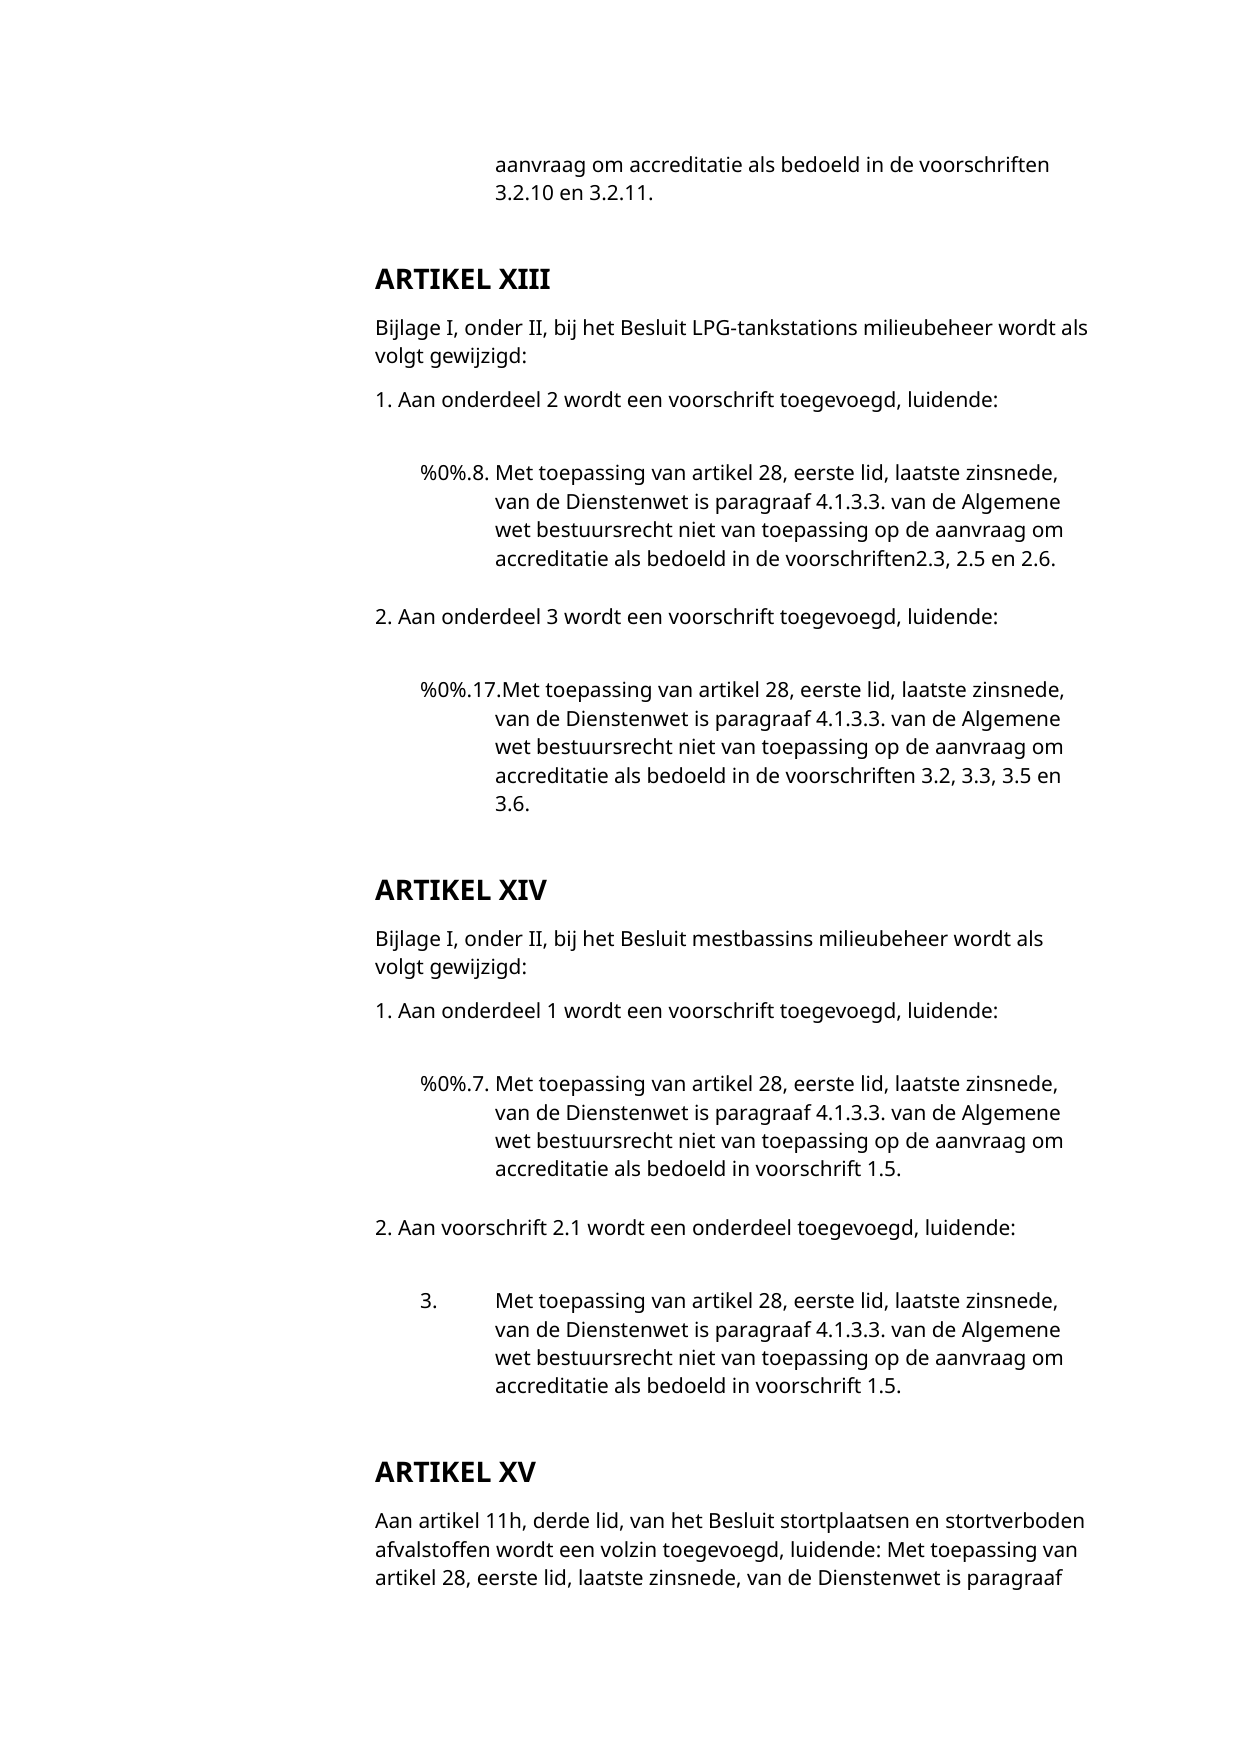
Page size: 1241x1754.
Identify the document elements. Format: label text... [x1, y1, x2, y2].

text 2. Aan voorschrift 2.1 wordt een onderdeel toegevoegd, luidende: [375, 1213, 1090, 1241]
text Bijlage I, onder II, bij het Besluit LPG-tankstations milieubeheer wordt als volgt gewijzigd: [375, 313, 1090, 370]
list Met toepassing van artikel 28, eerste lid, laatste zinsnede, van de Dienstenwet is paragraaf 4.1.3.3. van de Algemene wet bestuursrecht niet van toepassing op de aanvraag om accreditatie als bedoeld in voorschrift 1.5. [420, 1069, 1090, 1183]
subtitle ARTIKEL XIII [375, 259, 1090, 298]
subtitle ARTIKEL XV [375, 1453, 1090, 1491]
text Bijlage I, onder II, bij het Besluit mestbassins milieubeheer wordt als volgt gewijzigd: [375, 924, 1090, 981]
text Aan artikel 11h, derde lid, van het Besluit stortplaatsen en stortverboden afvalstoffen wordt een volzin toegevoegd, luidende: Met toepassing van artikel 28, eerste lid, laatste zinsnede, van de Dienstenwet is paragraaf [375, 1506, 1090, 1592]
text 1. Aan onderdeel 2 wordt een voorschrift toegevoegd, luidende: [375, 385, 1090, 413]
list Met toepassing van artikel 28, eerste lid, laatste zinsnede, van de Dienstenwet is paragraaf 4.1.3.3. van de Algemene wet bestuursrecht niet van toepassing op de aanvraag om accreditatie als bedoeld in de voorschriften 3.2, 3.3, 3.5 en 3.6. [420, 676, 1090, 818]
subtitle ARTIKEL XIV [375, 870, 1090, 909]
list Met toepassing van artikel 28, eerste lid, laatste zinsnede, van de Dienstenwet is paragraaf 4.1.3.3. van de Algemene wet bestuursrecht niet van toepassing op de aanvraag om accreditatie als bedoeld in voorschrift 1.5. [420, 1286, 1090, 1400]
list Met toepassing van artikel 28, eerste lid, laatste zinsnede, van de Dienstenwet is paragraaf 4.1.3.3. van de Algemene wet bestuursrecht niet van toepassing op de aanvraag om accreditatie als bedoeld in de voorschriften2.3, 2.5 en 2.6. [420, 458, 1090, 572]
list aanvraag om accreditatie als bedoeld in de voorschriften 3.2.10 en 3.2.11. [420, 150, 1090, 207]
text 1. Aan onderdeel 1 wordt een voorschrift toegevoegd, luidende: [375, 996, 1090, 1024]
text 2. Aan onderdeel 3 wordt een voorschrift toegevoegd, luidende: [375, 602, 1090, 631]
